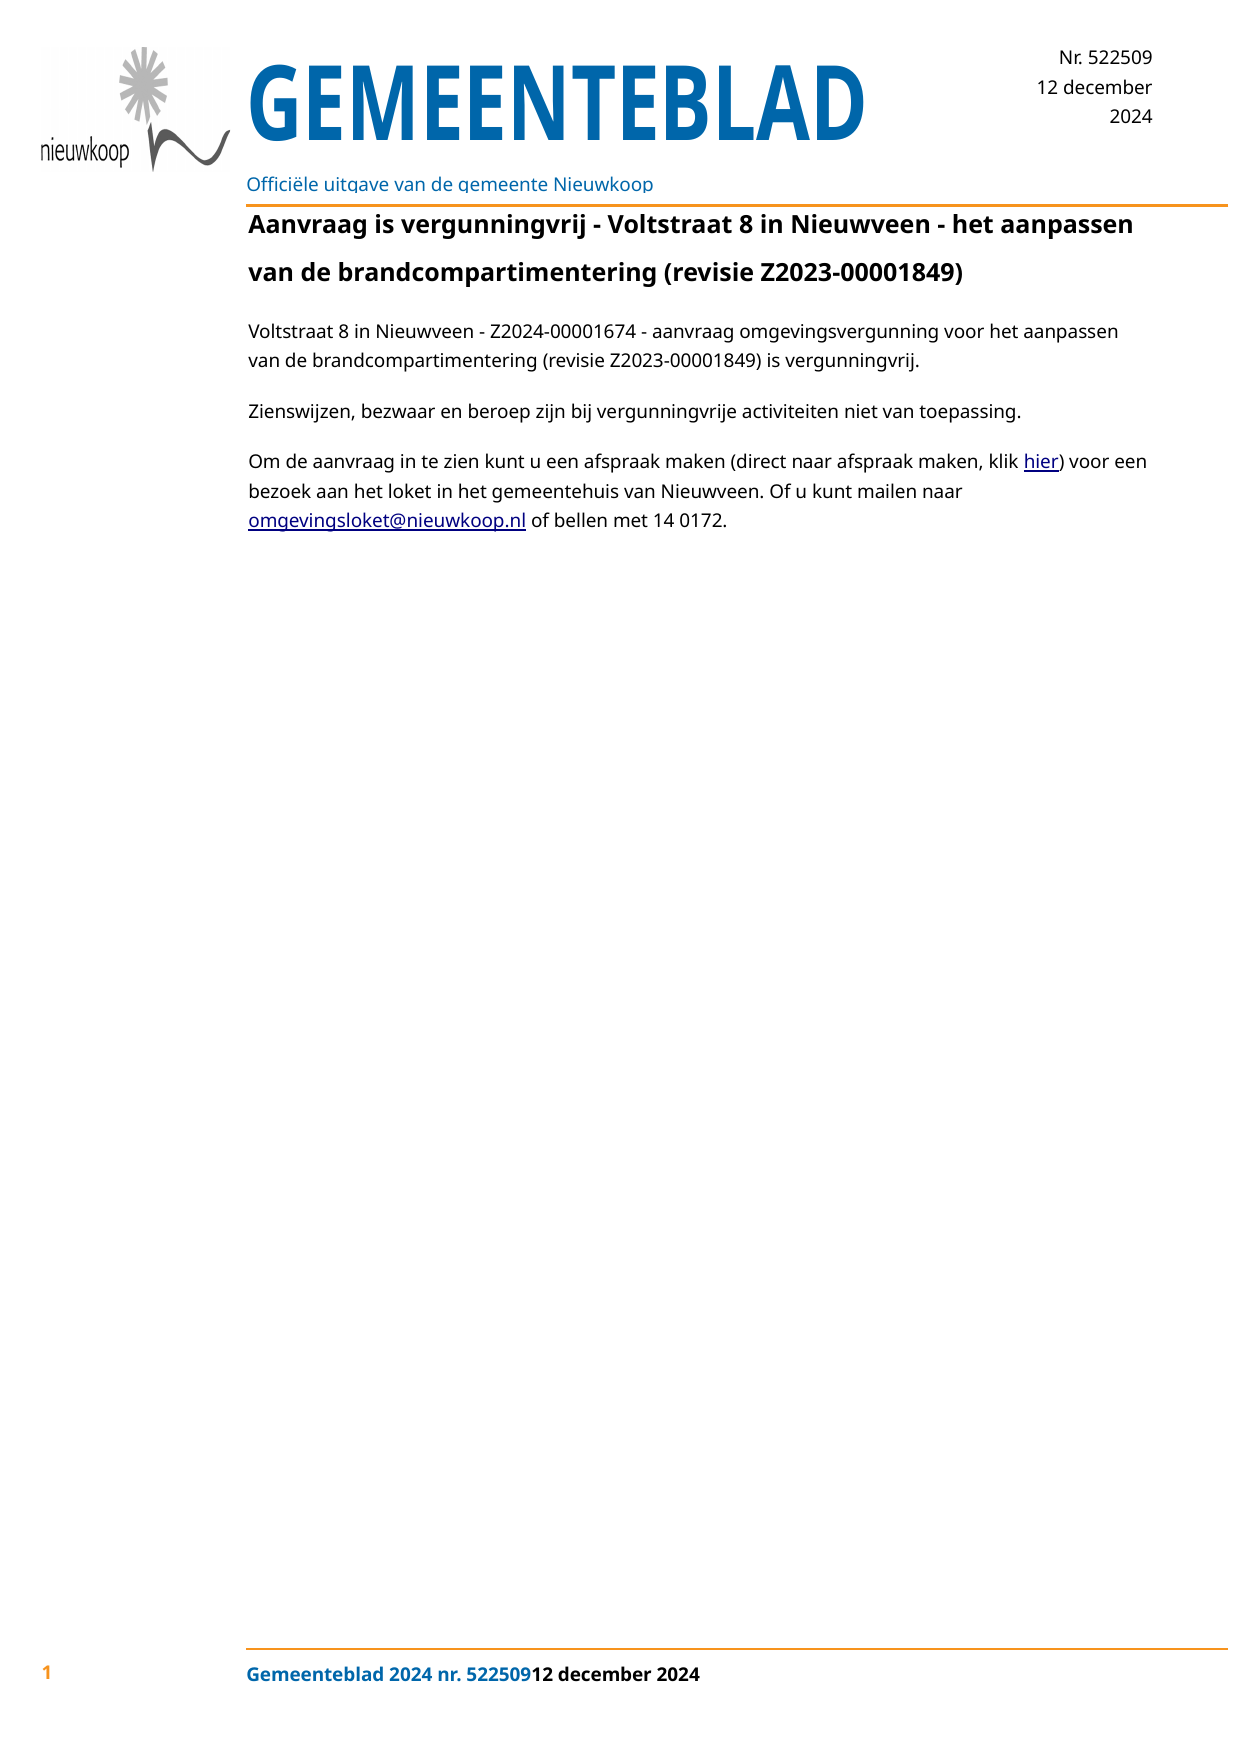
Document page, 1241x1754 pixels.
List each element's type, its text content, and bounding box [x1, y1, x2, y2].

text Voltstraat 8 in Nieuwveen - Z2024-00001674 - aanvraag omgevingsvergunning voor het aanpassen van de brandcompartimentering (revisie Z2023-00001849) is vergunningvrij. [248, 318, 1152, 373]
text Om de aanvraag in te zien kunt u een afspraak maken (direct naar afspraak maken, klik hier) voor een bezoek aan het loket in het gemeentehuis van Nieuwveen. Of u kunt mailen naar omgevingsloket@nieuwkoop.nl of bellen met 14 0172. [248, 448, 1152, 533]
text Aanvraag is vergunningvrij - Voltstraat 8 in Nieuwveen - het aanpassen van de brandcompartimentering (revisie Z2023-00001849) [248, 207, 1152, 288]
text Zienswijzen, bezwaar en beroep zijn bij vergunningvrije activiteiten niet van toepassing. [248, 398, 1152, 424]
picture [41, 47, 231, 172]
